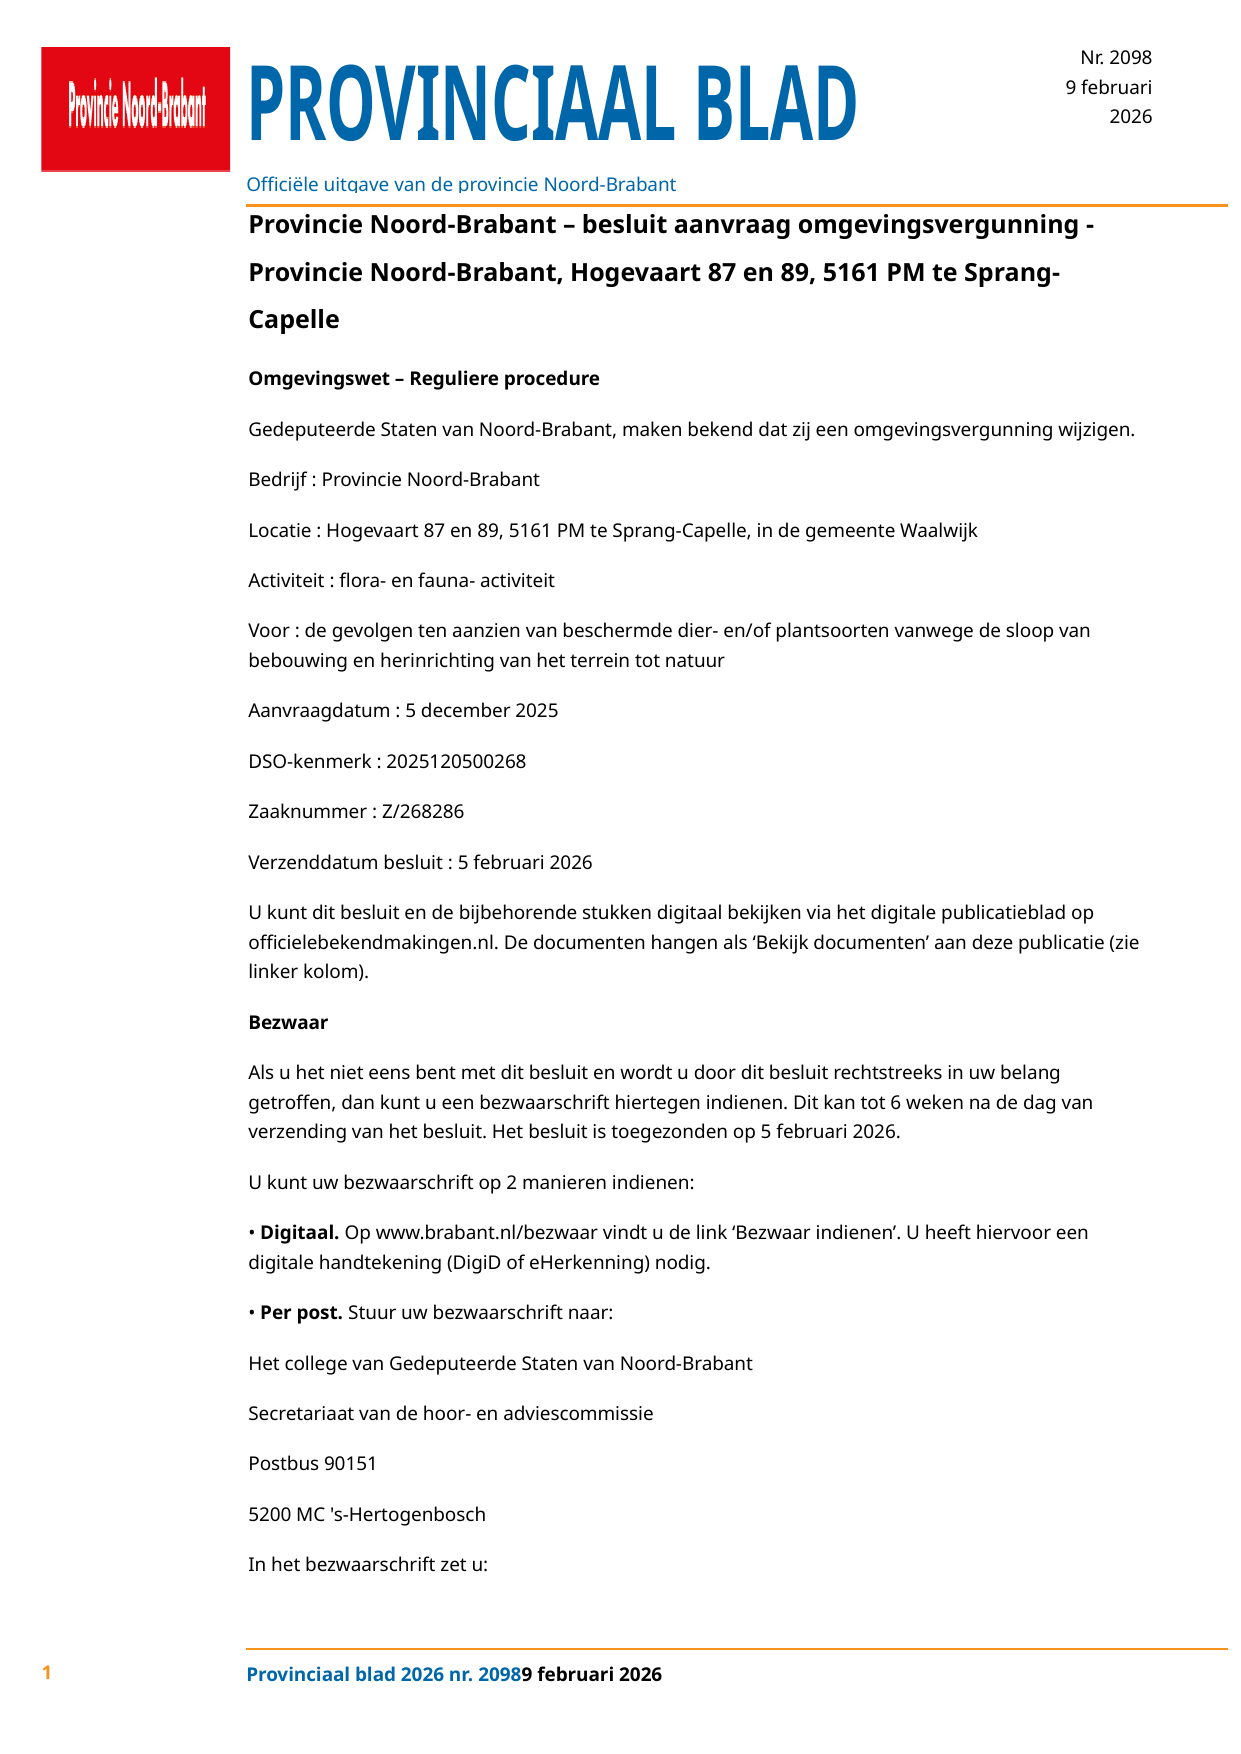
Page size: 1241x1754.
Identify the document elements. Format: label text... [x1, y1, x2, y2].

text Secretariaat van de hoor- en adviescommissie [248, 1400, 1152, 1426]
text Postbus 90151 [248, 1451, 1152, 1476]
text Activiteit : flora- en fauna- activiteit [248, 567, 1152, 593]
text Aanvraagdatum : 5 december 2025 [248, 698, 1152, 723]
picture [41, 47, 231, 172]
text DSO-kenmerk : 2025120500268 [248, 748, 1152, 774]
text U kunt uw bezwaarschrift op 2 manieren indienen: [248, 1169, 1152, 1194]
text In het bezwaarschrift zet u: [248, 1551, 1152, 1577]
text • Digitaal. Op www.brabant.nl/bezwaar vindt u de link ‘Bezwaar indienen’. U heeft hiervoor een digitale handtekening (DigiD of eHerkenning) nodig. [248, 1219, 1152, 1274]
text Als u het niet eens bent met dit besluit en wordt u door dit besluit rechtstreeks in uw belang getroffen, dan kunt u een bezwaarschrift hiertegen indienen. Dit kan tot 6 weken na de dag van verzending van het besluit. Het besluit is toegezonden op 5 februari 2026. [248, 1059, 1152, 1144]
text Gedeputeerde Staten van Noord-Brabant, maken bekend dat zij een omgevingsvergunning wijzigen. [248, 416, 1152, 442]
text Bezwaar [248, 1009, 1152, 1034]
text Provincie Noord-Brabant – besluit aanvraag omgevingsvergunning - Provincie Noord-Brabant, Hogevaart 87 en 89, 5161 PM te Sprang-Capelle [248, 207, 1152, 336]
text Voor : de gevolgen ten aanzien van beschermde dier- en/of plantsoorten vanwege de sloop van bebouwing en herinrichting van het terrein tot natuur [248, 618, 1152, 673]
text U kunt dit besluit en de bijbehorende stukken digitaal bekijken via het digitale publicatieblad op officielebekendmakingen.nl. De documenten hangen als ‘Bekijk documenten’ aan deze publicatie (zie linker kolom). [248, 899, 1152, 984]
text Verzenddatum besluit : 5 februari 2026 [248, 849, 1152, 874]
text Locatie : Hogevaart 87 en 89, 5161 PM te Sprang-Capelle, in de gemeente Waalwijk [248, 517, 1152, 542]
text Omgevingswet – Reguliere procedure [248, 366, 1152, 391]
text Bedrijf : Provincie Noord-Brabant [248, 466, 1152, 492]
text 5200 MC 's‑Hertogenbosch [248, 1501, 1152, 1527]
text Zaaknummer : Z/268286 [248, 798, 1152, 824]
text • Per post. Stuur uw bezwaarschrift naar: [248, 1299, 1152, 1325]
text Het college van Gedeputeerde Staten van Noord-Brabant [248, 1350, 1152, 1375]
